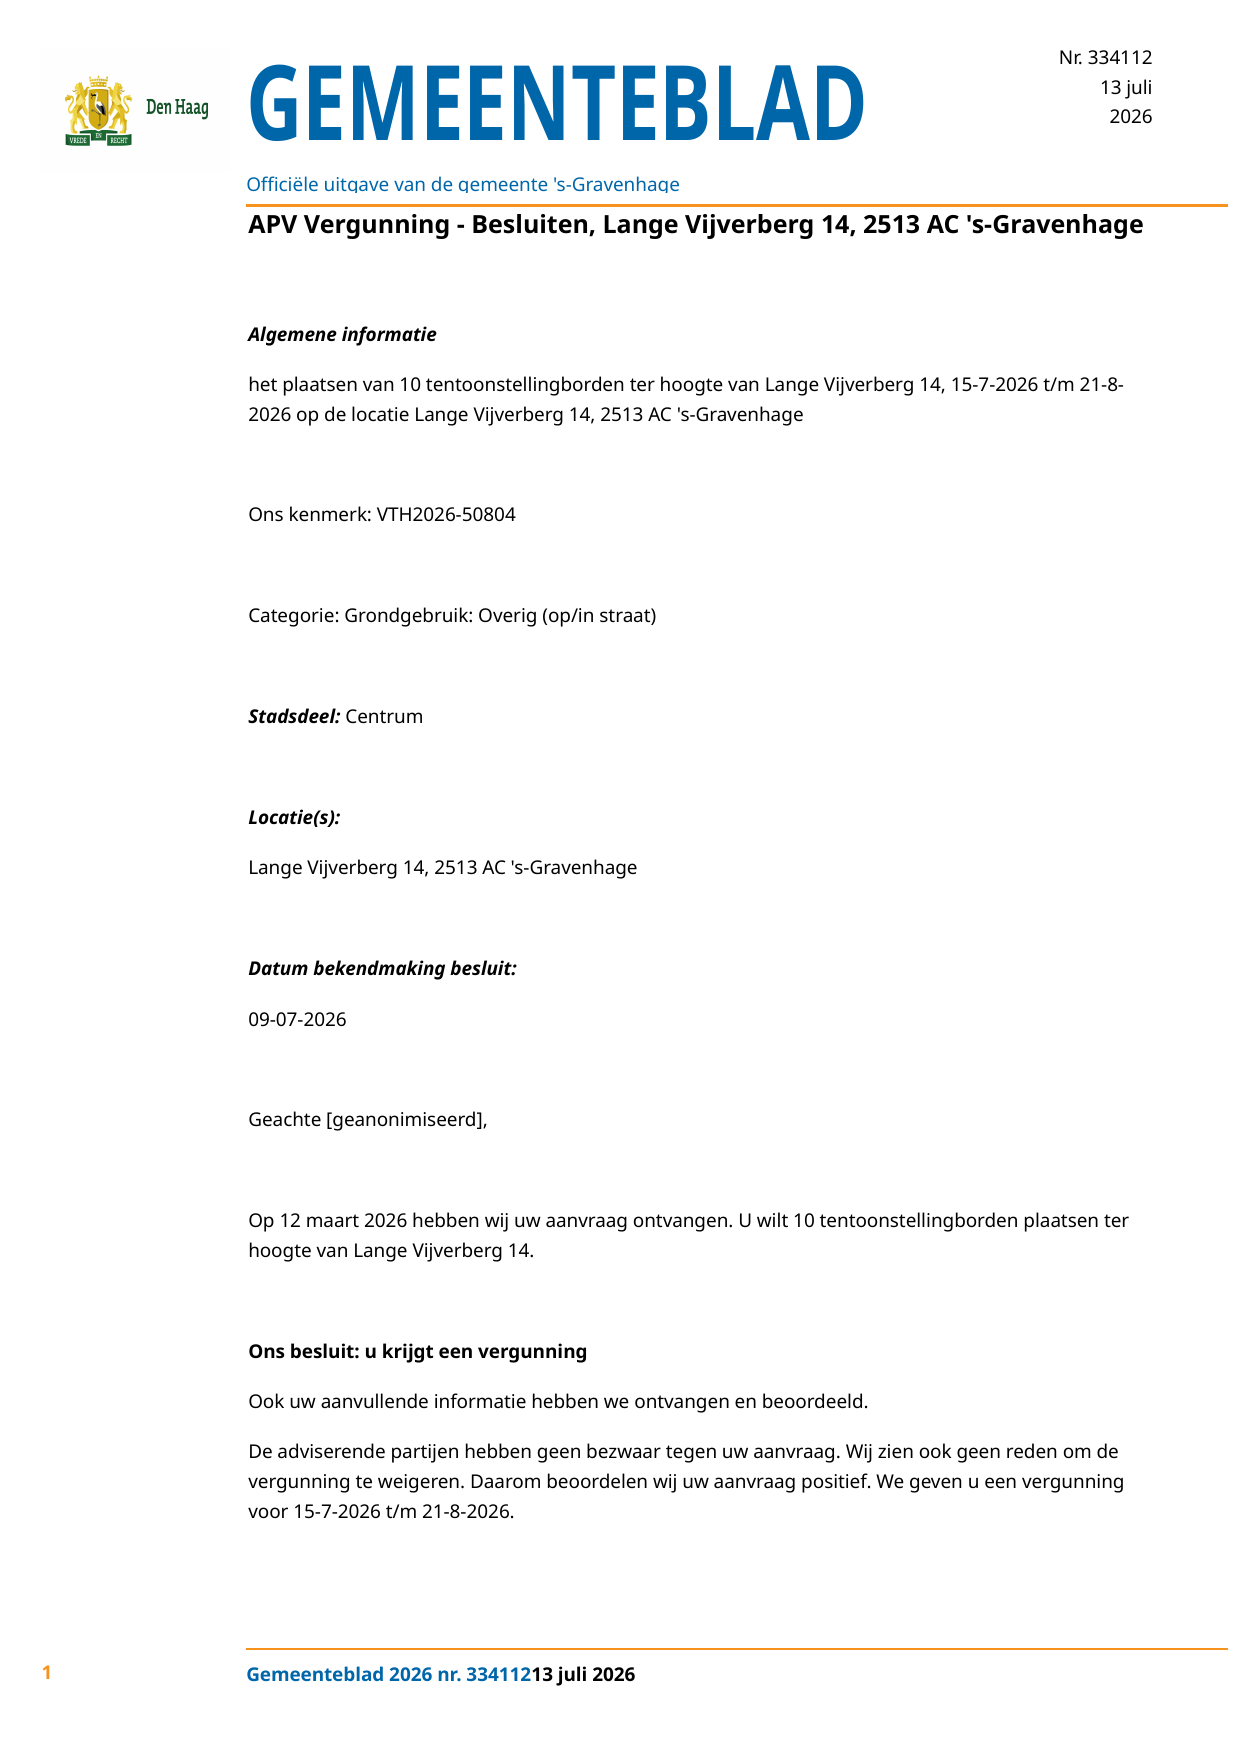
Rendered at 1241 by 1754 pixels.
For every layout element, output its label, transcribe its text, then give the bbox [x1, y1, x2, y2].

text Ons kenmerk: VTH2026-50804 [248, 502, 1152, 527]
text Stadsdeel: Centrum [248, 703, 1152, 729]
text Algemene informatie [248, 321, 1152, 346]
text Categorie: Grondgebruik: Overig (op/in straat) [248, 602, 1152, 628]
text Ons besluit: u krijgt een vergunning [248, 1338, 1152, 1363]
text APV Vergunning - Besluiten, Lange Vijverberg 14, 2513 AC 's-Gravenhage [248, 207, 1152, 241]
text Locatie(s): [248, 804, 1152, 830]
text Geachte [geanonimiseerd], [248, 1107, 1152, 1132]
text 09-07-2026 [248, 1006, 1152, 1031]
picture [41, 47, 231, 172]
text het plaatsen van 10 tentoonstellingborden ter hoogte van Lange Vijverberg 14, 15-7-2026 t/m 21-8-2026 op de locatie Lange Vijverberg 14, 2513 AC 's-Gravenhage [248, 371, 1152, 426]
text De adviserende partijen hebben geen bezwaar tegen uw aanvraag. Wij zien ook geen reden om de vergunning te weigeren. Daarom beoordelen wij uw aanvraag positief. We geven u een vergunning voor 15-7-2026 t/m 21-8-2026. [248, 1439, 1152, 1523]
text Op 12 maart 2026 hebben wij uw aanvraag ontvangen. U wilt 10 tentoonstellingborden plaatsen ter hoogte van Lange Vijverberg 14. [248, 1207, 1152, 1263]
text Datum bekendmaking besluit: [248, 955, 1152, 981]
text Lange Vijverberg 14, 2513 AC 's-Gravenhage [248, 854, 1152, 880]
text Ook uw aanvullende informatie hebben we ontvangen en beoordeeld. [248, 1388, 1152, 1414]
